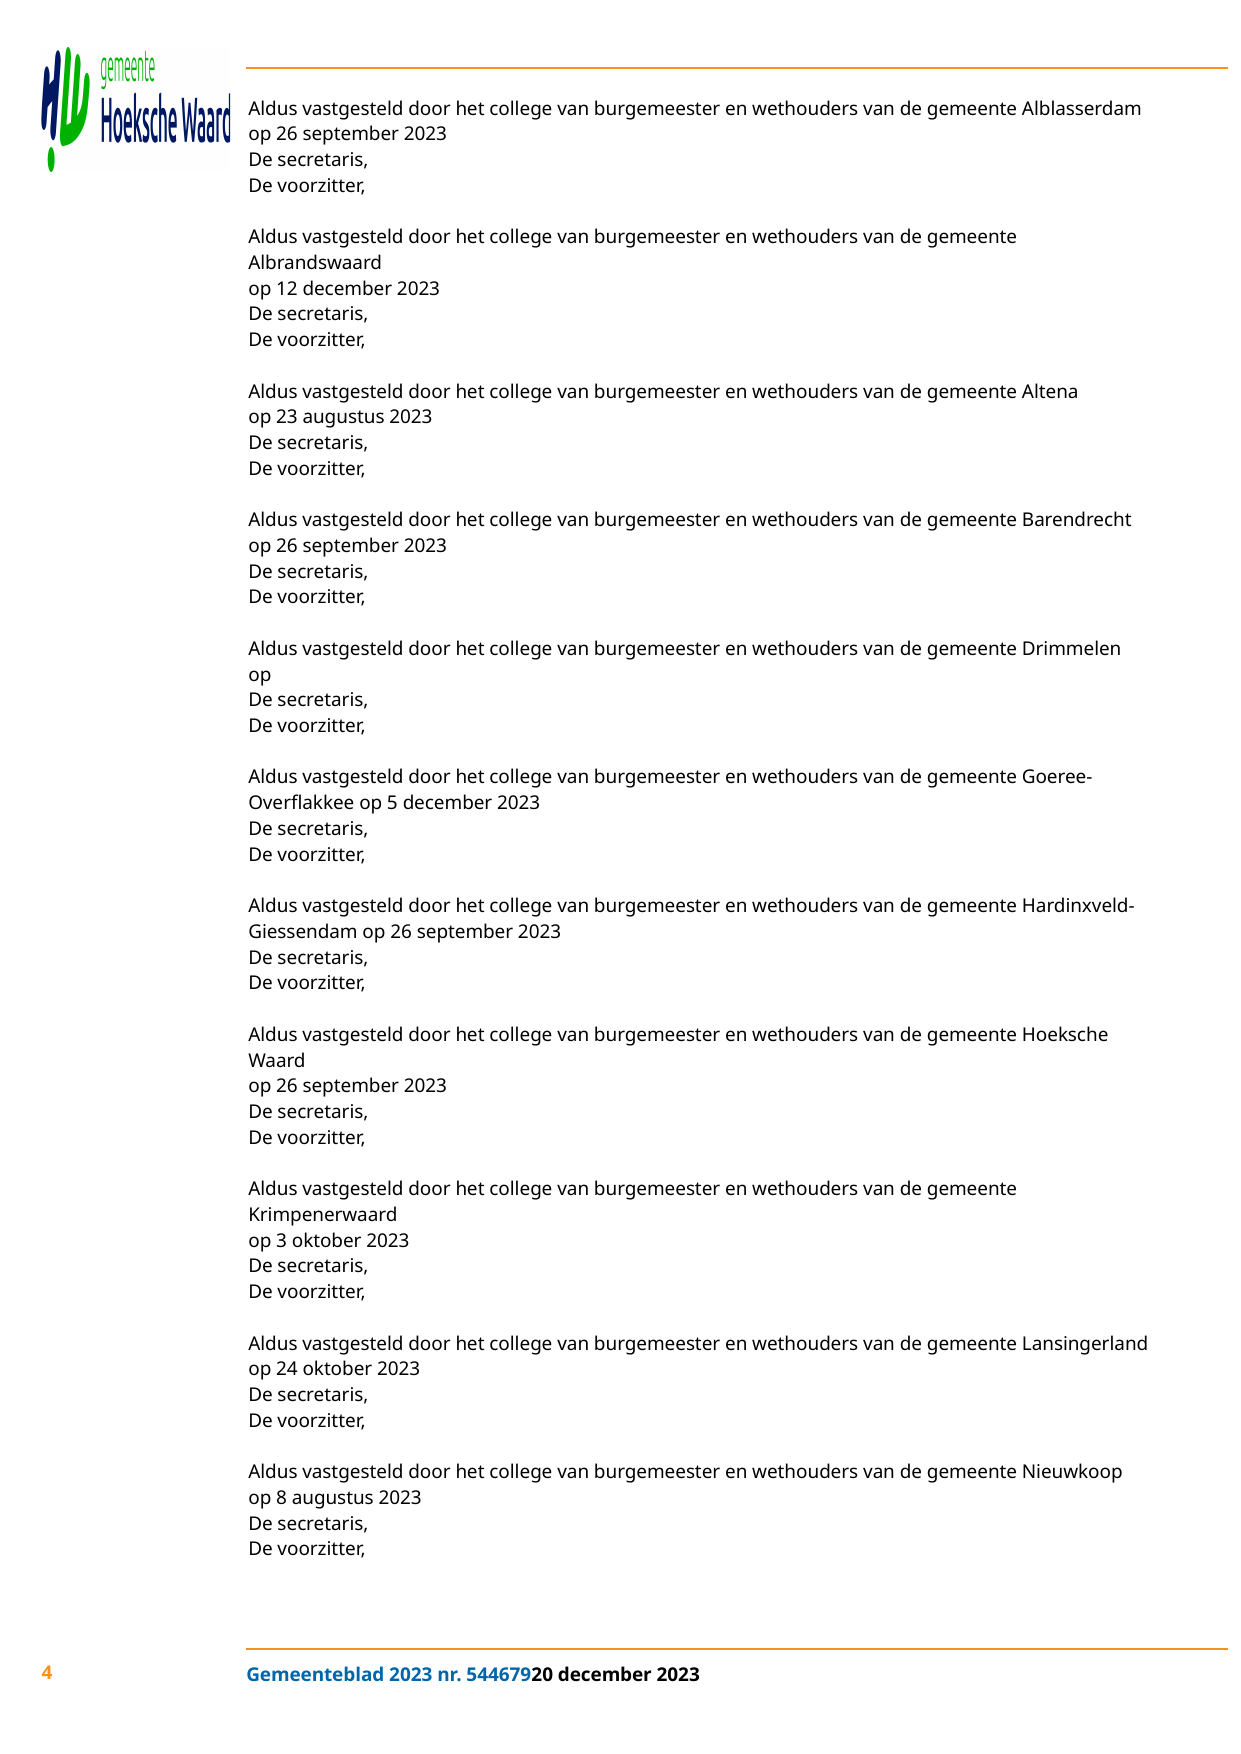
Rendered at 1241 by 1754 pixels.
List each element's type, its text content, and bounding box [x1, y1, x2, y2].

text De voorzitter, [248, 1536, 1152, 1561]
text De voorzitter, [248, 455, 1152, 481]
text De voorzitter, [248, 1278, 1152, 1304]
text De voorzitter, [248, 326, 1152, 352]
text op 3 oktober 2023 [248, 1227, 1152, 1253]
text Aldus vastgesteld door het college van burgemeester en wethouders van de gemeente Drimmelen [248, 635, 1152, 661]
text Aldus vastgesteld door het college van burgemeester en wethouders van de gemeente Nieuwkoop [248, 1458, 1152, 1484]
text De secretaris, [248, 944, 1152, 969]
text De voorzitter, [248, 969, 1152, 995]
text De secretaris, [248, 687, 1152, 712]
text De voorzitter, [248, 1407, 1152, 1433]
text De voorzitter, [248, 172, 1152, 198]
picture [41, 47, 231, 172]
text Aldus vastgesteld door het college van burgemeester en wethouders van de gemeente Barendrecht [248, 506, 1152, 532]
text De secretaris, [248, 1253, 1152, 1278]
text op 12 december 2023 [248, 275, 1152, 301]
text op 26 september 2023 [248, 532, 1152, 558]
text De voorzitter, [248, 1124, 1152, 1150]
text De secretaris, [248, 146, 1152, 172]
text De secretaris, [248, 1381, 1152, 1407]
text op [248, 661, 1152, 687]
text op 26 september 2023 [248, 1072, 1152, 1098]
text op 26 september 2023 [248, 121, 1152, 146]
text Aldus vastgesteld door het college van burgemeester en wethouders van de gemeente Lansingerland [248, 1330, 1152, 1356]
text Aldus vastgesteld door het college van burgemeester en wethouders van de gemeente Albrandswaard [248, 223, 1152, 275]
text De voorzitter, [248, 584, 1152, 609]
text De voorzitter, [248, 841, 1152, 867]
text De secretaris, [248, 1510, 1152, 1536]
text Aldus vastgesteld door het college van burgemeester en wethouders van de gemeente Altena [248, 378, 1152, 403]
text Aldus vastgesteld door het college van burgemeester en wethouders van de gemeente Alblasserdam [248, 95, 1152, 121]
text Aldus vastgesteld door het college van burgemeester en wethouders van de gemeente Hardinxveld-Giessendam op 26 september 2023 [248, 892, 1152, 944]
text op 8 augustus 2023 [248, 1484, 1152, 1510]
text Aldus vastgesteld door het college van burgemeester en wethouders van de gemeente Krimpenerwaard [248, 1175, 1152, 1227]
text De secretaris, [248, 429, 1152, 455]
text Aldus vastgesteld door het college van burgemeester en wethouders van de gemeente Hoeksche Waard [248, 1021, 1152, 1072]
text op 24 oktober 2023 [248, 1356, 1152, 1381]
text De secretaris, [248, 301, 1152, 326]
text De secretaris, [248, 1098, 1152, 1124]
text Aldus vastgesteld door het college van burgemeester en wethouders van de gemeente Goeree-Overflakkee op 5 december 2023 [248, 764, 1152, 815]
text De secretaris, [248, 558, 1152, 584]
text De voorzitter, [248, 712, 1152, 738]
text De secretaris, [248, 815, 1152, 841]
text op 23 augustus 2023 [248, 403, 1152, 429]
